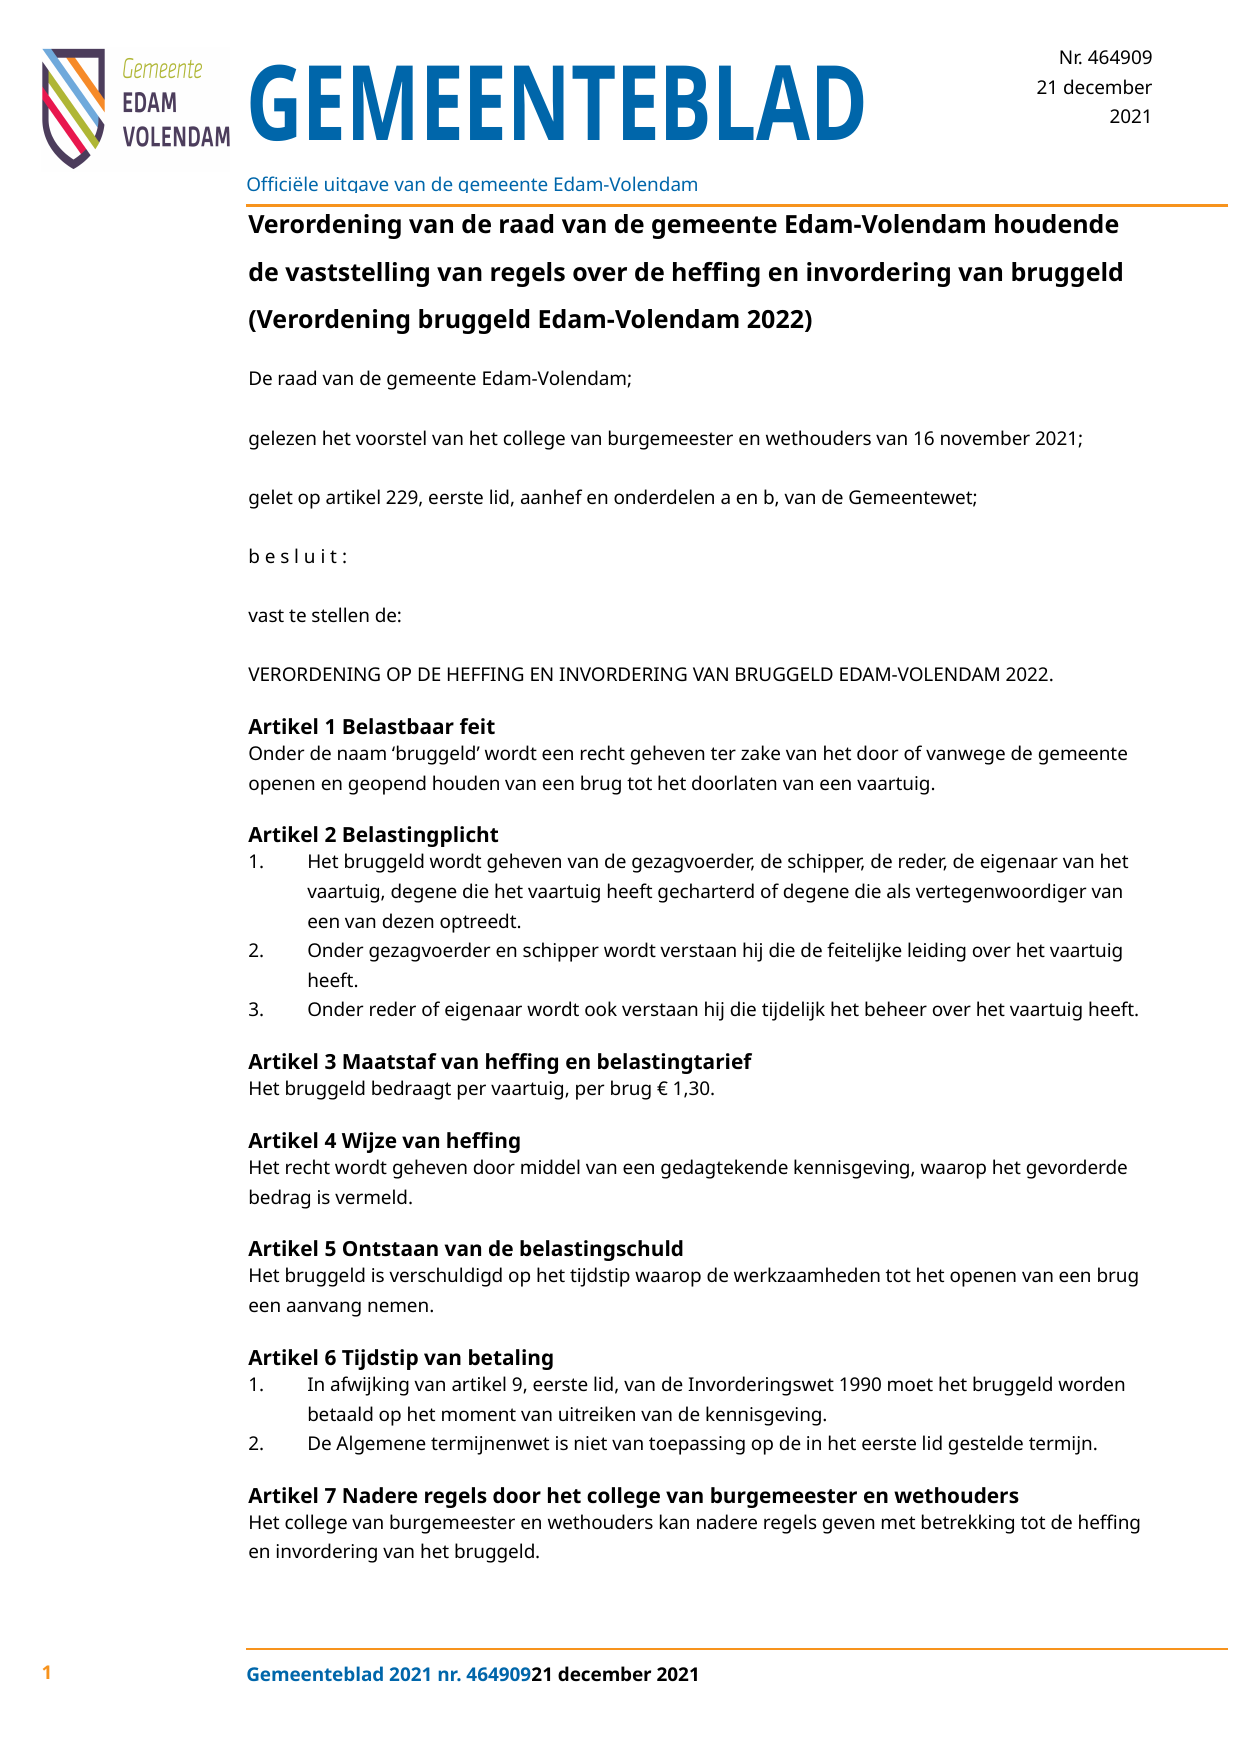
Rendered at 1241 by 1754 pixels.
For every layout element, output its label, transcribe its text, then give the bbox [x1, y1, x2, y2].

text b e s l u i t : [248, 543, 1152, 569]
picture [41, 47, 231, 172]
list In afwijking van artikel 9, eerste lid, van de Invorderingswet 1990 moet het bruggeld worden betaald op het moment van uitreiken van de kennisgeving. [248, 1371, 1152, 1426]
text Artikel 2 Belastingplicht [248, 820, 1152, 849]
text Artikel 3 Maatstaf van heffing en belastingtarief [248, 1047, 1152, 1075]
text Onder de naam ‘bruggeld’ wordt een recht geheven ter zake van het door of vanwege de gemeente openen en geopend houden van een brug tot het doorlaten van een vaartuig. [248, 740, 1152, 796]
text Artikel 5 Ontstaan van de belastingschuld [248, 1234, 1152, 1263]
text Het recht wordt geheven door middel van een gedagtekende kennisgeving, waarop het gevorderde bedrag is vermeld. [248, 1154, 1152, 1209]
text Artikel 1 Belastbaar feit [248, 712, 1152, 740]
text gelet op artikel 229, eerste lid, aanhef en onderdelen a en b, van de Gemeentewet; [248, 484, 1152, 509]
text VERORDENING OP DE HEFFING EN INVORDERING VAN BRUGGELD EDAM-VOLENDAM 2022. [248, 661, 1152, 687]
list De Algemene termijnenwet is niet van toepassing op de in het eerste lid gestelde termijn. [248, 1430, 1152, 1456]
text Het bruggeld is verschuldigd op het tijdstip waarop de werkzaamheden tot het openen van een brug een aanvang nemen. [248, 1263, 1152, 1318]
text Artikel 7 Nadere regels door het college van burgemeester en wethouders [248, 1481, 1152, 1509]
list Het bruggeld wordt geheven van de gezagvoerder, de schipper, de reder, de eigenaar van het vaartuig, degene die het vaartuig heeft gecharterd of degene die als vertegenwoordiger van een van dezen optreedt. [248, 849, 1152, 933]
text Artikel 6 Tijdstip van betaling [248, 1343, 1152, 1371]
text Het bruggeld bedraagt per vaartuig, per brug € 1,30. [248, 1075, 1152, 1101]
list Onder gezagvoerder en schipper wordt verstaan hij die de feitelijke leiding over het vaartuig heeft. [248, 937, 1152, 993]
text Het college van burgemeester en wethouders kan nadere regels geven met betrekking tot de heffing en invordering van het bruggeld. [248, 1509, 1152, 1564]
text Verordening van de raad van de gemeente Edam-Volendam houdende de vaststelling van regels over de heffing en invordering van bruggeld (Verordening bruggeld Edam-Volendam 2022) [248, 207, 1152, 336]
list Onder reder of eigenaar wordt ook verstaan hij die tijdelijk het beheer over het vaartuig heeft. [248, 997, 1152, 1022]
text vast te stellen de: [248, 602, 1152, 628]
text gelezen het voorstel van het college van burgemeester en wethouders van 16 november 2021; [248, 425, 1152, 450]
text De raad van de gemeente Edam-Volendam; [248, 366, 1152, 391]
text Artikel 4 Wijze van heffing [248, 1126, 1152, 1154]
